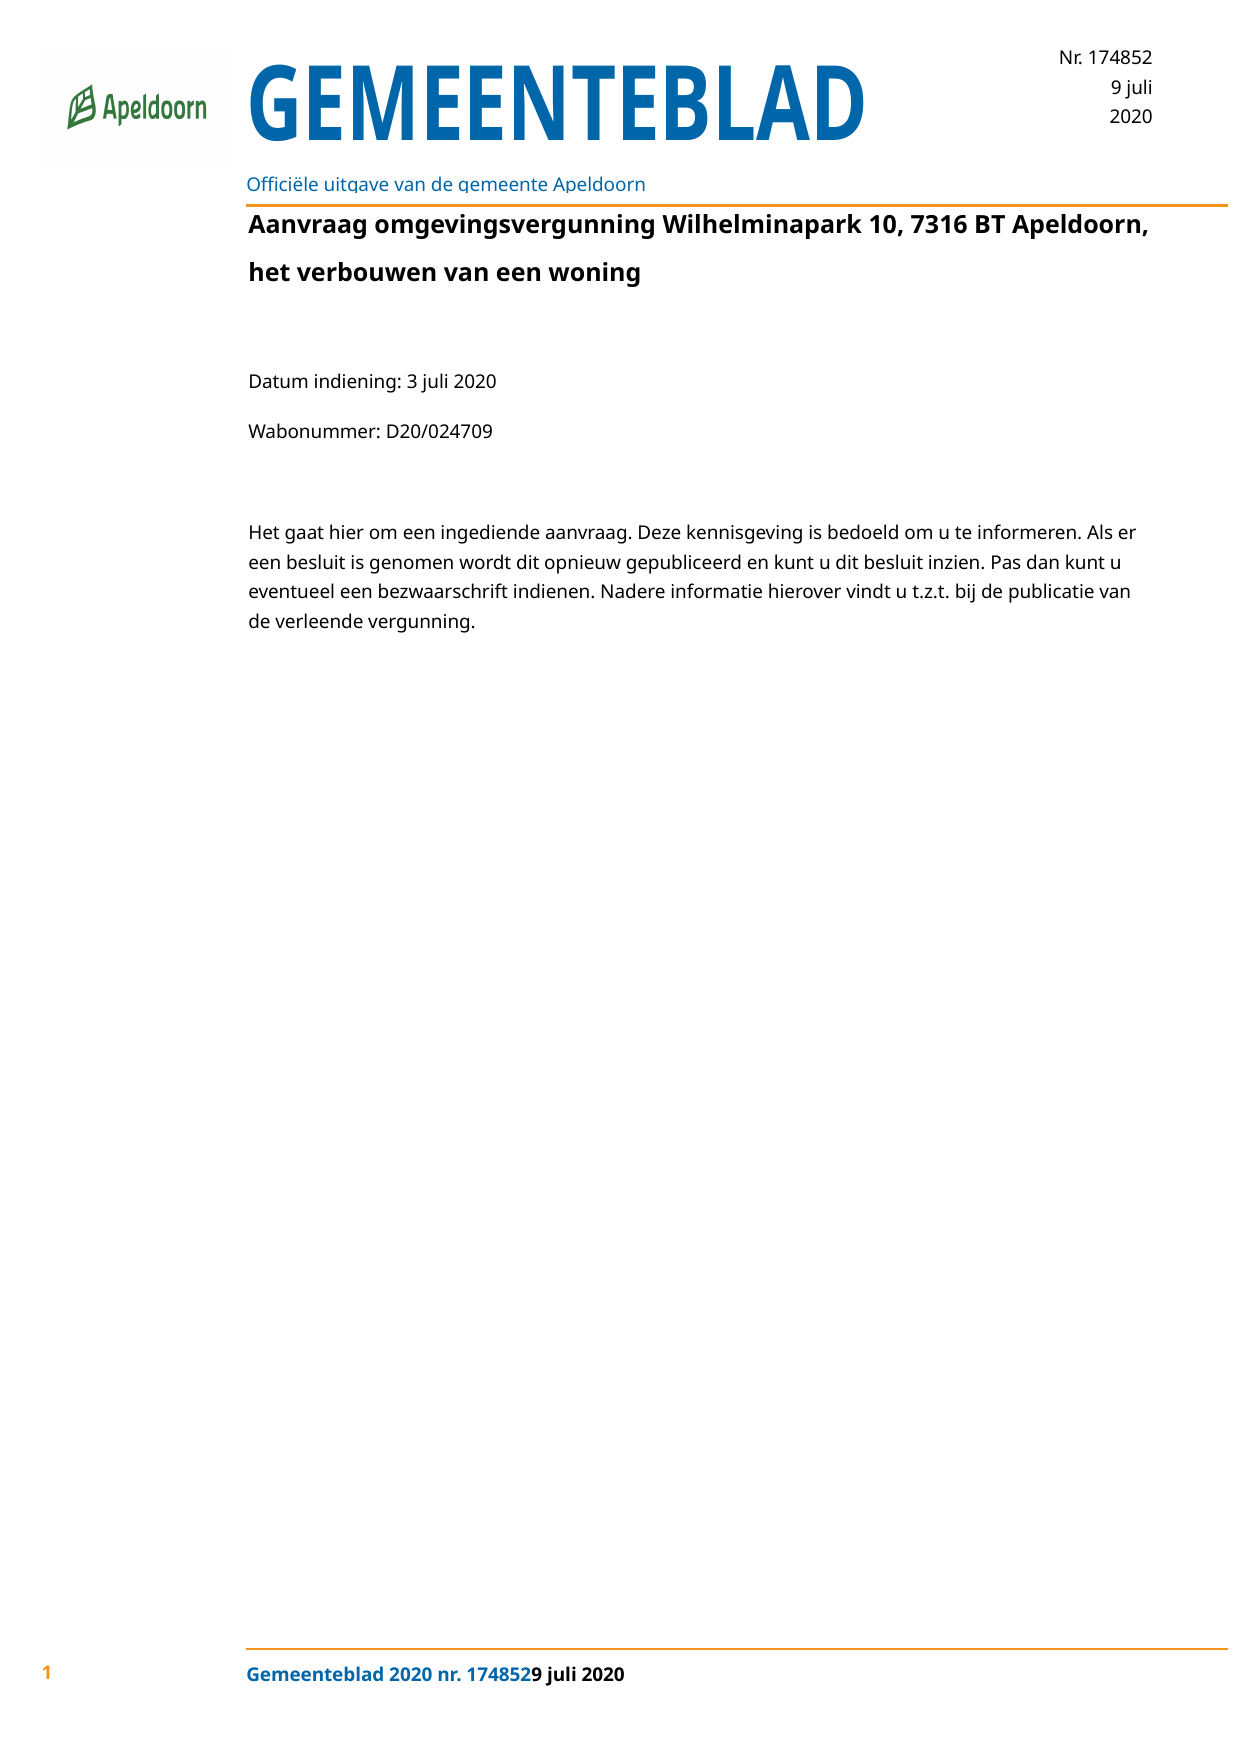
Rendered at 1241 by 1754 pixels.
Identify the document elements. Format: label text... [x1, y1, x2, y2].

text Wabonummer: D20/024709 [248, 419, 1152, 444]
text Datum indiening: 3 juli 2020 [248, 368, 1152, 394]
text Het gaat hier om een ingediende aanvraag. Deze kennisgeving is bedoeld om u te informeren. Als er een besluit is genomen wordt dit opnieuw gepubliceerd en kunt u dit besluit inzien. Pas dan kunt u eventueel een bezwaarschrift indienen. Nadere informatie hierover vindt u t.z.t. bij de publicatie van de verleende vergunning. [248, 519, 1152, 634]
picture [41, 47, 231, 172]
text Aanvraag omgevingsvergunning Wilhelminapark 10, 7316 BT Apeldoorn, het verbouwen van een woning [248, 207, 1152, 288]
